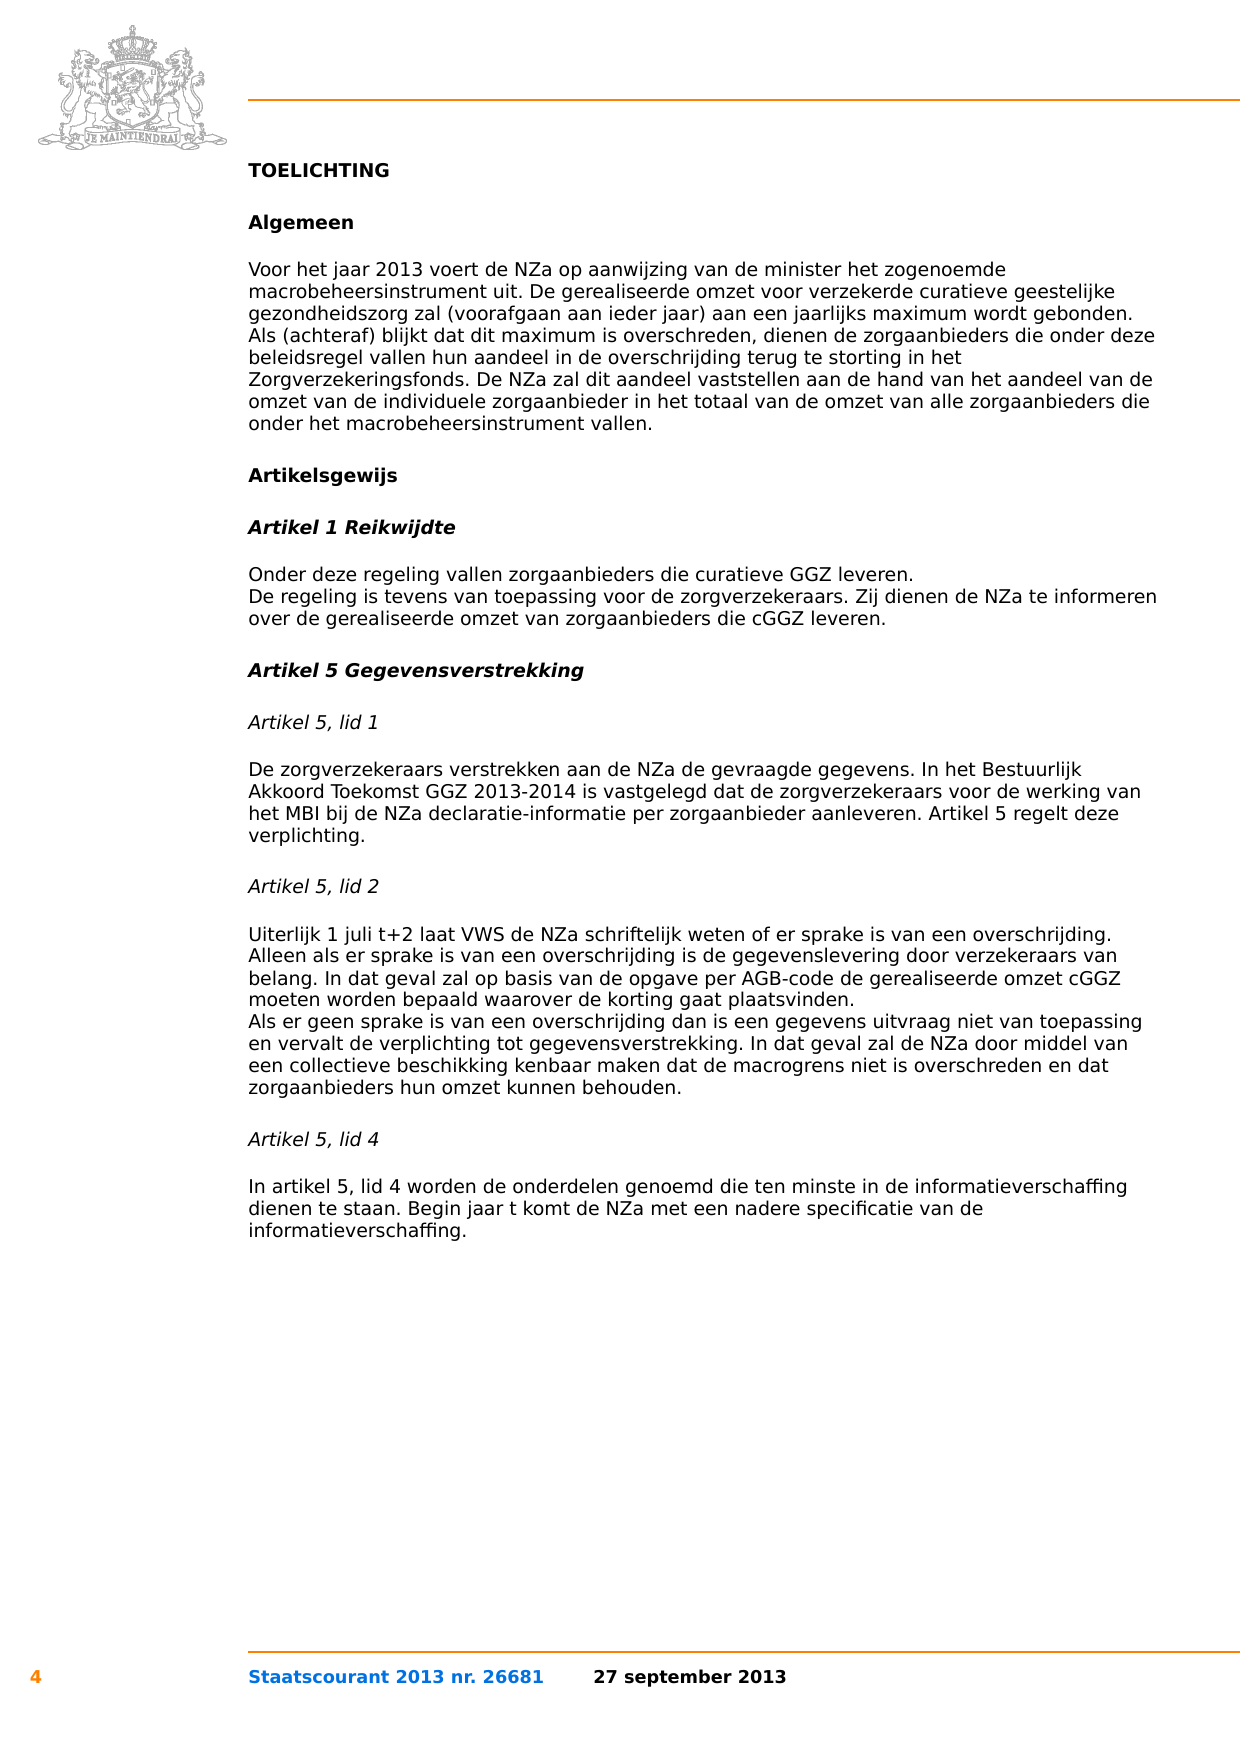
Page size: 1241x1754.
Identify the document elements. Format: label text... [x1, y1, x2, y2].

subtitle Artikel 5 Gegevensverstrekking [248, 659, 1163, 682]
subtitle Artikel 5, lid 1 [248, 712, 1163, 733]
subtitle Artikel 5, lid 2 [248, 876, 1163, 898]
text De regeling is tevens van toepassing voor de zorgverzekeraars. Zij dienen de NZa te informeren over de gerealiseerde omzet van zorgaanbieders die cGGZ leveren. [248, 586, 1163, 629]
subtitle Algemeen [248, 212, 1163, 234]
subtitle Artikel 5, lid 4 [248, 1129, 1163, 1151]
text De zorgverzekeraars verstrekken aan de NZa de gevraagde gegevens. In het Bestuurlijk Akkoord Toekomst GGZ 2013-2014 is vastgelegd dat de zorgverzekeraars voor de werking van het MBI bij de NZa declaratie-informatie per zorgaanbieder aanleveren. Artikel 5 regelt deze verplichting. [248, 758, 1163, 846]
text Voor het jaar 2013 voert de NZa op aanwijzing van de minister het zogenoemde macrobeheersinstrument uit. De gerealiseerde omzet voor verzekerde curatieve geestelijke gezondheidszorg zal (voorafgaan aan ieder jaar) aan een jaarlijks maximum wordt gebonden. Als (achteraf) blijkt dat dit maximum is overschreden, dienen de zorgaanbieders die onder deze beleidsregel vallen hun aandeel in de overschrijding terug te storting in het Zorgverzekeringsfonds. De NZa zal dit aandeel vaststellen aan de hand van het aandeel van de omzet van de individuele zorgaanbieder in het totaal van de omzet van alle zorgaanbieders die onder het macrobeheersinstrument vallen. [248, 259, 1163, 435]
subtitle Artikel 1 Reikwijdte [248, 517, 1163, 539]
picture [38, 25, 227, 150]
subtitle Artikelsgewijs [248, 465, 1163, 487]
text Onder deze regeling vallen zorgaanbieders die curatieve GGZ leveren. [248, 564, 1163, 586]
text Uiterlijk 1 juli t+2 laat VWS de NZa schriftelijk weten of er sprake is van een overschrijding. Alleen als er sprake is van een overschrijding is de gegevenslevering door verzekeraars van belang. In dat geval zal op basis van de opgave per AGB-code de gerealiseerde omzet cGGZ moeten worden bepaald waarover de korting gaat plaatsvinden. [248, 923, 1163, 1011]
text Als er geen sprake is van een overschrijding dan is een gegevens uitvraag niet van toepassing en vervalt de verplichting tot gegevensverstrekking. In dat geval zal de NZa door middel van een collectieve beschikking kenbaar maken dat de macrogrens niet is overschreden en dat zorgaanbieders hun omzet kunnen behouden. [248, 1011, 1163, 1099]
subtitle TOELICHTING [248, 160, 1163, 182]
text In artikel 5, lid 4 worden de onderdelen genoemd die ten minste in de informatieverschaffing dienen te staan. Begin jaar t komt de NZa met een nadere specificatie van de informatieverschaffing. [248, 1176, 1163, 1242]
